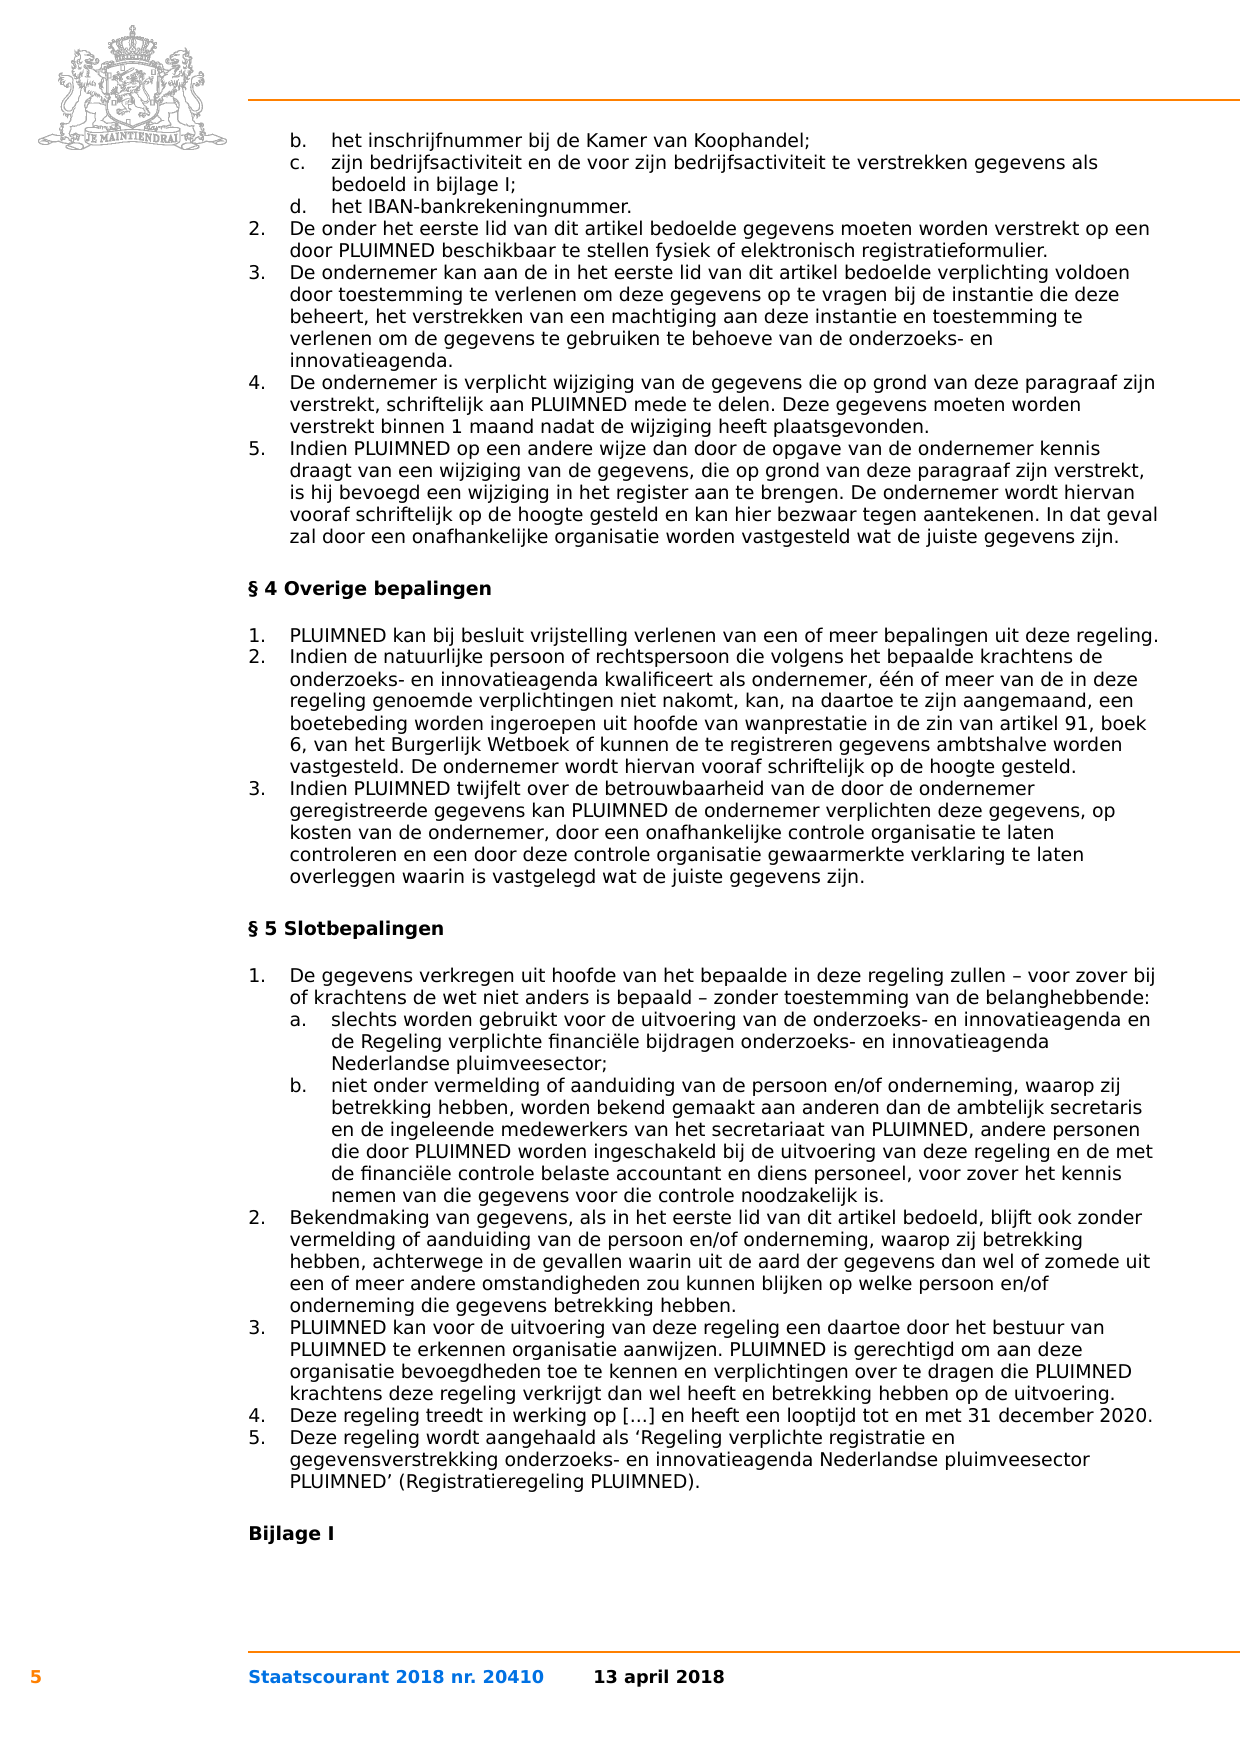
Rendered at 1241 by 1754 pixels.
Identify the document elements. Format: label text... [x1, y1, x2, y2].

text d. het IBAN-bankrekeningnummer. [289, 196, 1163, 218]
text 2. Bekendmaking van gegevens, als in het eerste lid van dit artikel bedoeld, blijft ook zonder vermelding of aanduiding van de persoon en/of onderneming, waarop zij betrekking hebben, achterwege in de gevallen waarin uit de aard der gegevens dan wel of zomede uit een of meer andere omstandigheden zou kunnen blijken op welke persoon en/of onderneming die gegevens betrekking hebben. [248, 1207, 1163, 1317]
text 5. Deze regeling wordt aangehaald als ‘Regeling verplichte registratie en gegevensverstrekking onderzoeks- en innovatieagenda Nederlandse pluimveesector PLUIMNED’ (Registratieregeling PLUIMNED). [248, 1427, 1163, 1493]
text 3. Indien PLUIMNED twijfelt over de betrouwbaarheid van de door de ondernemer geregistreerde gegevens kan PLUIMNED de ondernemer verplichten deze gegevens, op kosten van de ondernemer, door een onafhankelijke controle organisatie te laten controleren en een door deze controle organisatie gewaarmerkte verklaring te laten overleggen waarin is vastgelegd wat de juiste gegevens zijn. [248, 778, 1163, 888]
subtitle Bijlage I [248, 1523, 1163, 1545]
subtitle § 5 Slotbepalingen [248, 918, 1163, 940]
text 4. De ondernemer is verplicht wijziging van de gegevens die op grond van deze paragraaf zijn verstrekt, schriftelijk aan PLUIMNED mede te delen. Deze gegevens moeten worden verstrekt binnen 1 maand nadat de wijziging heeft plaatsgevonden. [248, 372, 1163, 438]
text 2. Indien de natuurlijke persoon of rechtspersoon die volgens het bepaalde krachtens de onderzoeks- en innovatieagenda kwalificeert als ondernemer, één of meer van de in deze regeling genoemde verplichtingen niet nakomt, kan, na daartoe te zijn aangemaand, een boetebeding worden ingeroepen uit hoofde van wanprestatie in de zin van artikel 91, boek 6, van het Burgerlijk Wetboek of kunnen de te registreren gegevens ambtshalve worden vastgesteld. De ondernemer wordt hiervan vooraf schriftelijk op de hoogte gesteld. [248, 646, 1163, 778]
subtitle § 4 Overige bepalingen [248, 577, 1163, 599]
text 1. PLUIMNED kan bij besluit vrijstelling verlenen van een of meer bepalingen uit deze regeling. [248, 624, 1163, 646]
text b. niet onder vermelding of aanduiding van de persoon en/of onderneming, waarop zij betrekking hebben, worden bekend gemaakt aan anderen dan de ambtelijk secretaris en de ingeleende medewerkers van het secretariaat van PLUIMNED, andere personen die door PLUIMNED worden ingeschakeld bij de uitvoering van deze regeling en de met de financiële controle belaste accountant en diens personeel, voor zover het kennis nemen van die gegevens voor die controle noodzakelijk is. [289, 1075, 1163, 1207]
text 3. De ondernemer kan aan de in het eerste lid van dit artikel bedoelde verplichting voldoen door toestemming te verlenen om deze gegevens op te vragen bij de instantie die deze beheert, het verstrekken van een machtiging aan deze instantie en toestemming te verlenen om de gegevens te gebruiken te behoeve van de onderzoeks- en innovatieagenda. [248, 262, 1163, 372]
text a. slechts worden gebruikt voor de uitvoering van de onderzoeks- en innovatieagenda en de Regeling verplichte financiële bijdragen onderzoeks- en innovatieagenda Nederlandse pluimveesector; [289, 1009, 1163, 1075]
text 2. De onder het eerste lid van dit artikel bedoelde gegevens moeten worden verstrekt op een door PLUIMNED beschikbaar te stellen fysiek of elektronisch registratieformulier. [248, 218, 1163, 262]
text 1. De gegevens verkregen uit hoofde van het bepaalde in deze regeling zullen – voor zover bij of krachtens de wet niet anders is bepaald – zonder toestemming van de belanghebbende: [248, 965, 1163, 1009]
text 3. PLUIMNED kan voor de uitvoering van deze regeling een daartoe door het bestuur van PLUIMNED te erkennen organisatie aanwijzen. PLUIMNED is gerechtigd om aan deze organisatie bevoegdheden toe te kennen en verplichtingen over te dragen die PLUIMNED krachtens deze regeling verkrijgt dan wel heeft en betrekking hebben op de uitvoering. [248, 1317, 1163, 1405]
text 5. Indien PLUIMNED op een andere wijze dan door de opgave van de ondernemer kennis draagt van een wijziging van de gegevens, die op grond van deze paragraaf zijn verstrekt, is hij bevoegd een wijziging in het register aan te brengen. De ondernemer wordt hiervan vooraf schriftelijk op de hoogte gesteld en kan hier bezwaar tegen aantekenen. In dat geval zal door een onafhankelijke organisatie worden vastgesteld wat de juiste gegevens zijn. [248, 438, 1163, 547]
text b. het inschrijfnummer bij de Kamer van Koophandel; [289, 130, 1163, 152]
text 4. Deze regeling treedt in werking op [...] en heeft een looptijd tot en met 31 december 2020. [248, 1405, 1163, 1427]
text c. zijn bedrijfsactiviteit en de voor zijn bedrijfsactiviteit te verstrekken gegevens als bedoeld in bijlage I; [289, 152, 1163, 196]
picture [38, 25, 227, 150]
